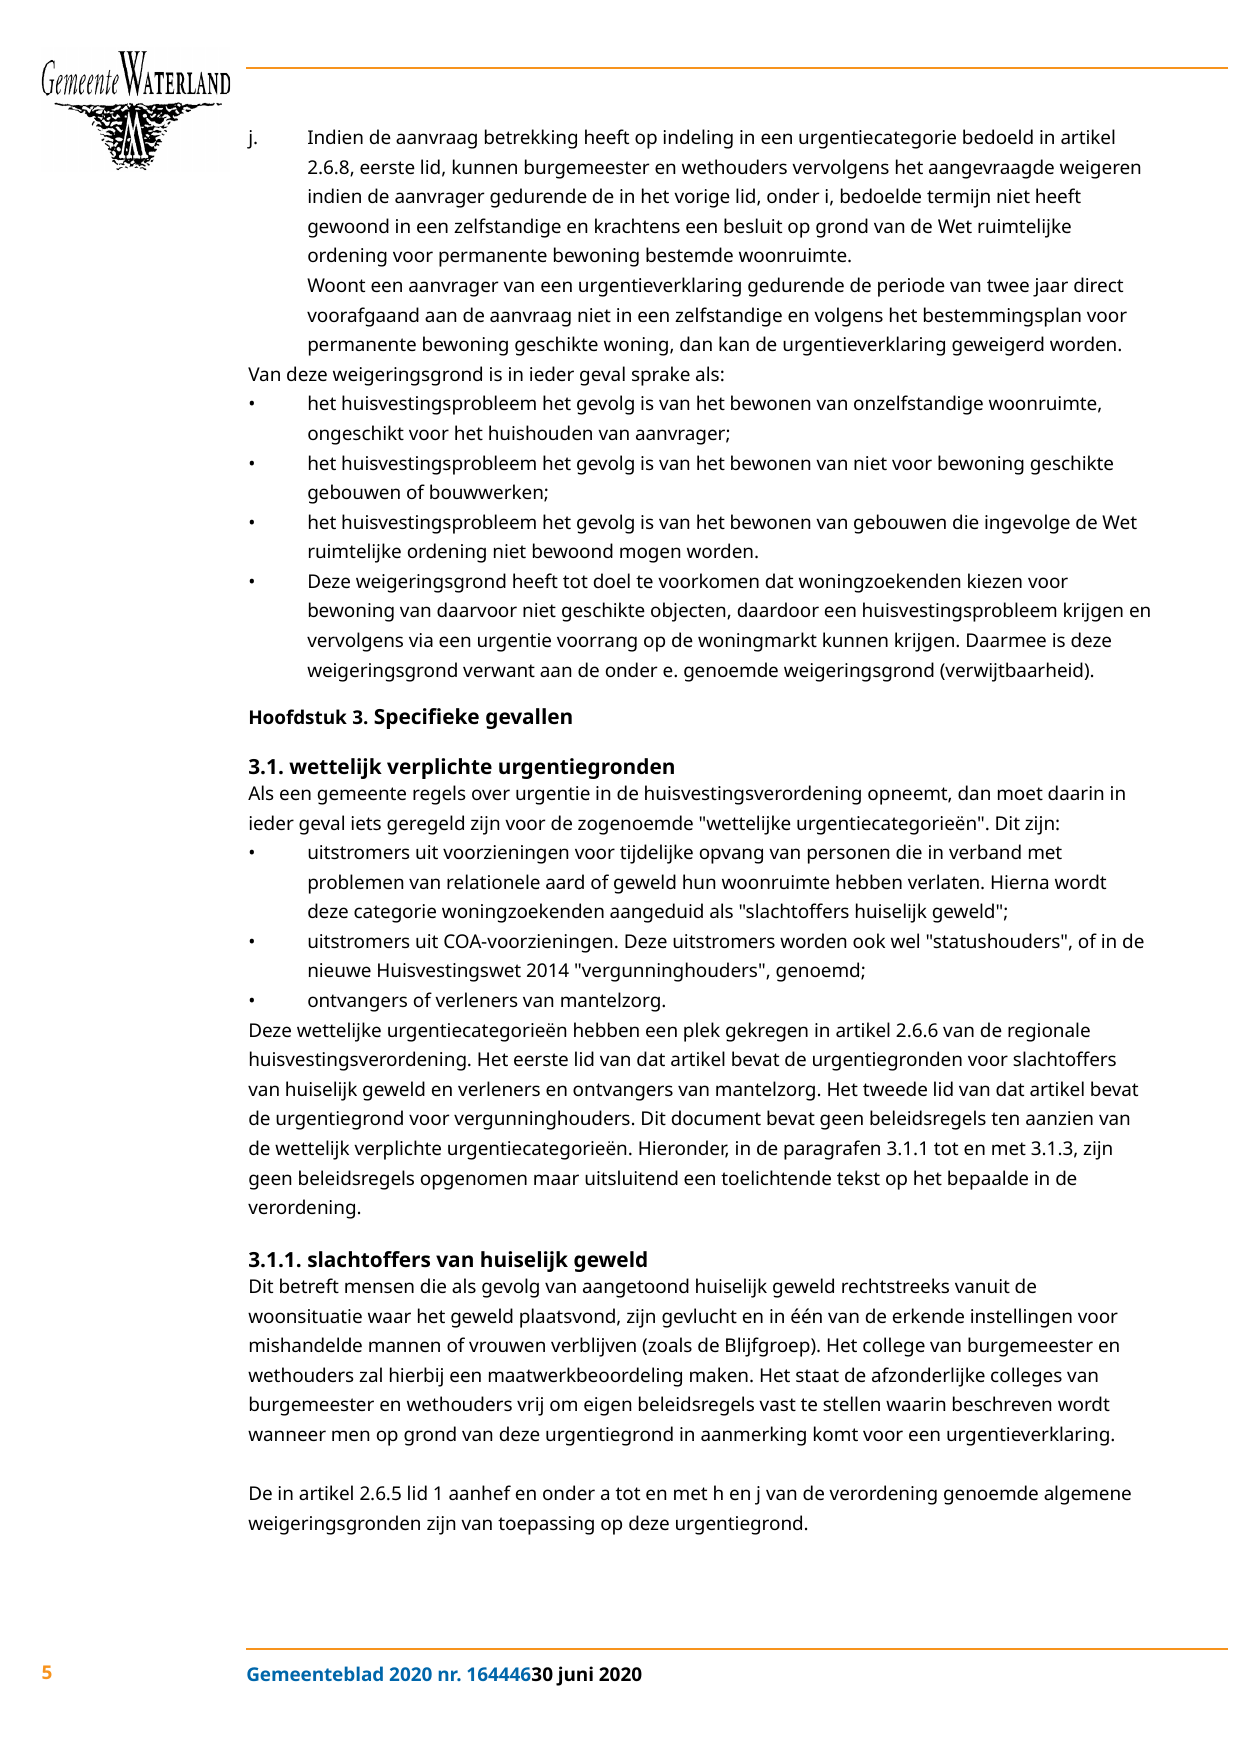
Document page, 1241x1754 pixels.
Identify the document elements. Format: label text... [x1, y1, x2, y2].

text Hoofdstuk 3. Specifieke gevallen [248, 702, 1152, 731]
list het huisvestingsprobleem het gevolg is van het bewonen van onzelfstandige woonruimte, ongeschikt voor het huishouden van aanvrager; [248, 391, 1152, 446]
text Deze wettelijke urgentiecategorieën hebben een plek gekregen in artikel 2.6.6 van de regionale huisvestingsverordening. Het eerste lid van dat artikel bevat de urgentiegronden voor slachtoffers van huiselijk geweld en verleners en ontvangers van mantelzorg. Het tweede lid van dat artikel bevat de urgentiegrond voor vergunninghouders. Dit document bevat geen beleidsregels ten aanzien van de wettelijk verplichte urgentiecategorieën. Hieronder, in de paragrafen 3.1.1 tot en met 3.1.3, zijn geen beleidsregels opgenomen maar uitsluitend een toelichtende tekst op het bepaalde in de verordening. [248, 1017, 1152, 1220]
list het huisvestingsprobleem het gevolg is van het bewonen van gebouwen die ingevolge de Wet ruimtelijke ordening niet bewoond mogen worden. [248, 509, 1152, 564]
list uitstromers uit voorzieningen voor tijdelijke opvang van personen die in verband met problemen van relationele aard of geweld hun woonruimte hebben verlaten. Hierna wordt deze categorie woningzoekenden aangeduid als "slachtoffers huiselijk geweld"; [248, 839, 1152, 924]
list uitstromers uit COA-voorzieningen. Deze uitstromers worden ook wel "statushouders", of in de nieuwe Huisvestingswet 2014 "vergunninghouders", genoemd; [248, 928, 1152, 983]
text Dit betreft mensen die als gevolg van aangetoond huiselijk geweld rechtstreeks vanuit de woonsituatie waar het geweld plaatsvond, zijn gevlucht en in één van de erkende instellingen voor mishandelde mannen of vrouwen verblijven (zoals de Blijfgroep). Het college van burgemeester en wethouders zal hierbij een maatwerkbeoordeling maken. Het staat de afzonderlijke colleges van burgemeester en wethouders vrij om eigen beleidsregels vast te stellen waarin beschreven wordt wanneer men op grond van deze urgentiegrond in aanmerking komt voor een urgentieverklaring. [248, 1273, 1152, 1447]
text De in artikel 2.6.5 lid 1 aanhef en onder a tot en met h en j van de verordening genoemde algemene weigeringsgronden zijn van toepassing op deze urgentiegrond. [248, 1480, 1152, 1536]
text 3.1.1. slachtoffers van huiselijk geweld [248, 1245, 1152, 1273]
list Deze weigeringsgrond heeft tot doel te voorkomen dat woningzoekenden kiezen voor bewoning van daarvoor niet geschikte objecten, daardoor een huisvestingsprobleem krijgen en vervolgens via een urgentie voorrang op de woningmarkt kunnen krijgen. Daarmee is deze weigeringsgrond verwant aan de onder e. genoemde weigeringsgrond (verwijtbaarheid). [248, 568, 1152, 683]
list Indien de aanvraag betrekking heeft op indeling in een urgentiecategorie bedoeld in artikel 2.6.8, eerste lid, kunnen burgemeester en wethouders vervolgens het aangevraagde weigeren indien de aanvrager gedurende de in het vorige lid, onder i, bedoelde termijn niet heeft gewoond in een zelfstandige en krachtens een besluit op grond van de Wet ruimtelijke ordening voor permanente bewoning bestemde woonruimte. [248, 124, 1152, 268]
text 3.1. wettelijk verplichte urgentiegronden [248, 752, 1152, 780]
text Als een gemeente regels over urgentie in de huisvestingsverordening opneemt, dan moet daarin in ieder geval iets geregeld zijn voor de zogenoemde "wettelijke urgentiecategorieën". Dit zijn: [248, 780, 1152, 836]
list het huisvestingsprobleem het gevolg is van het bewonen van niet voor bewoning geschikte gebouwen of bouwwerken; [248, 450, 1152, 505]
text Van deze weigeringsgrond is in ieder geval sprake als: [248, 361, 1152, 387]
picture [41, 47, 231, 172]
list Woont een aanvrager van een urgentieverklaring gedurende de periode van twee jaar direct voorafgaand aan de aanvraag niet in een zelfstandige en volgens het bestemmingsplan voor permanente bewoning geschikte woning, dan kan de urgentieverklaring geweigerd worden. [248, 272, 1152, 357]
list ontvangers of verleners van mantelzorg. [248, 987, 1152, 1013]
